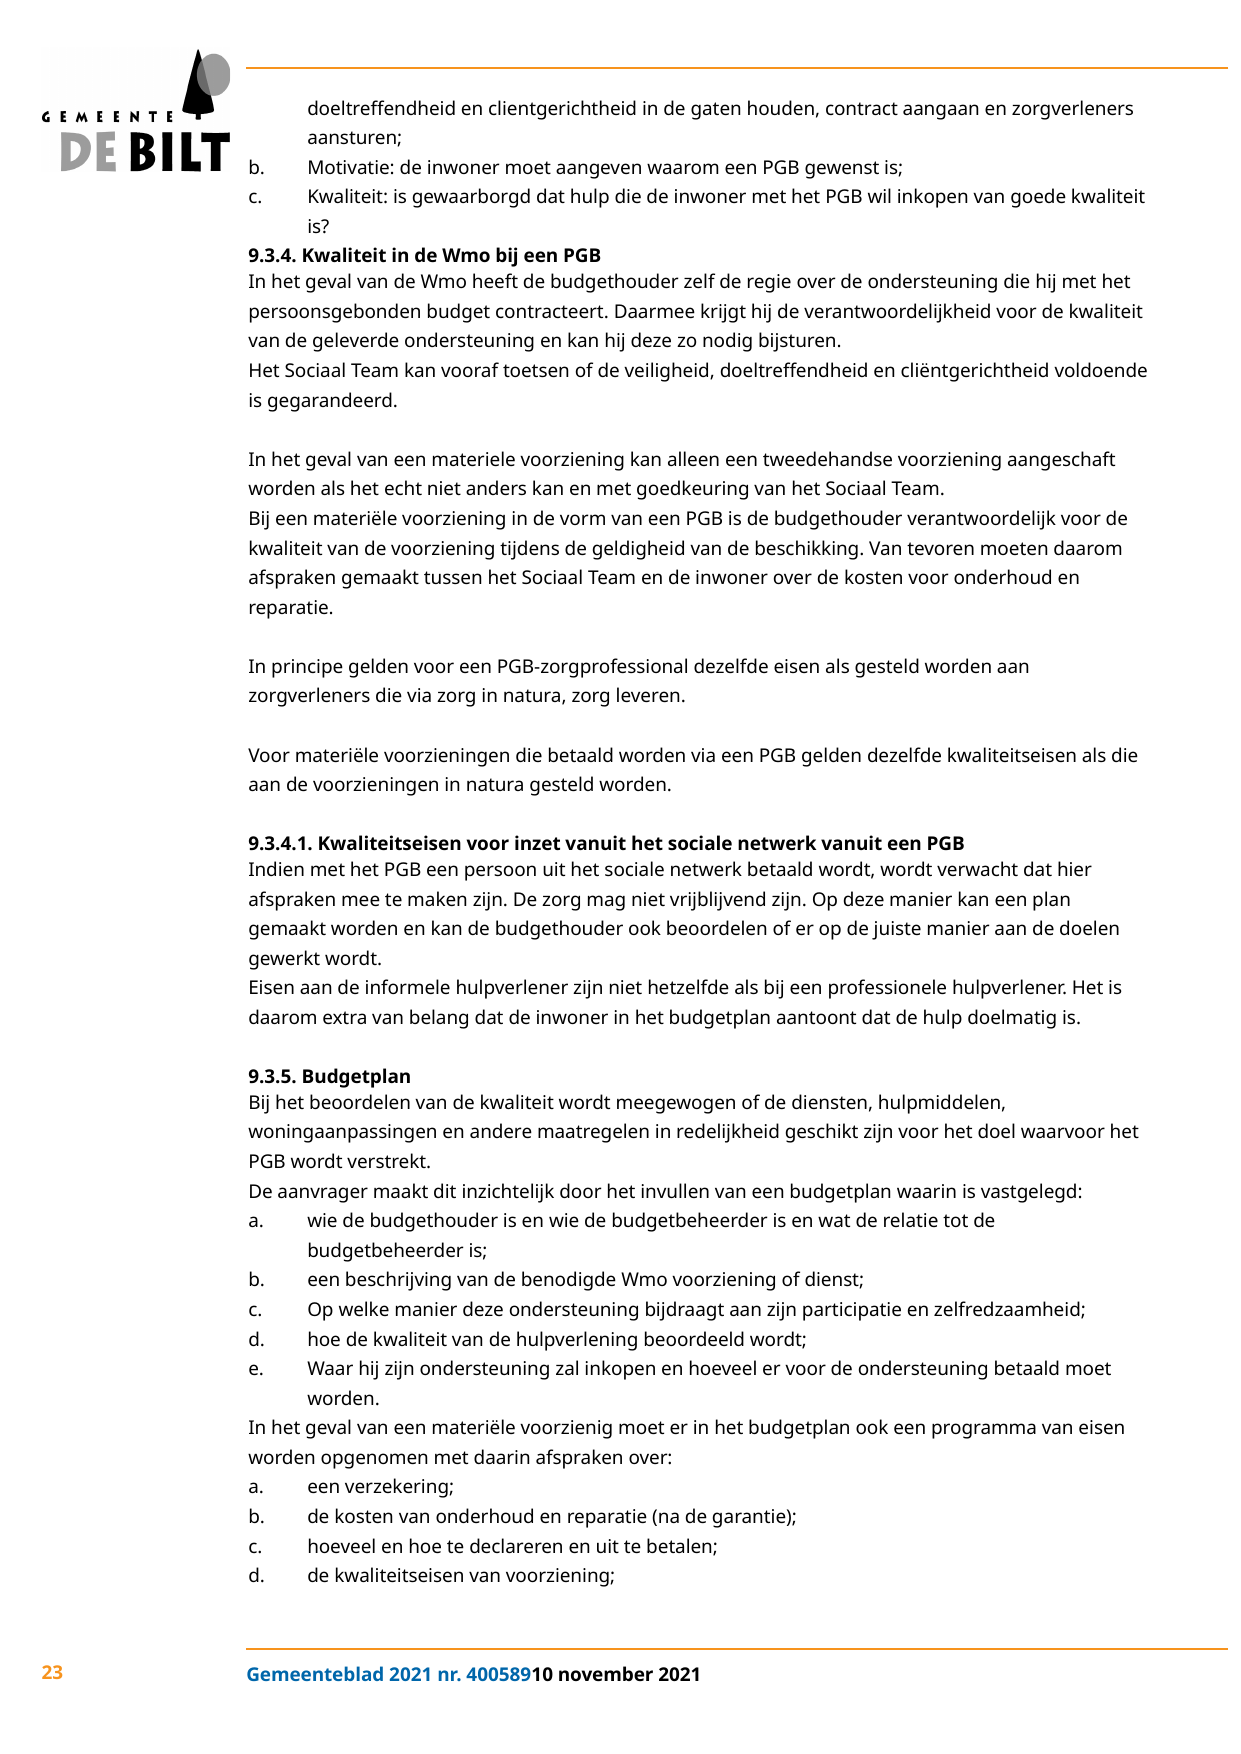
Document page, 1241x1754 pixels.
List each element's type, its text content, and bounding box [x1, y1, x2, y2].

text 9.3.5. Budgetplan [248, 1063, 1152, 1089]
list Waar hij zijn ondersteuning zal inkopen en hoeveel er voor de ondersteuning betaald moet worden. [248, 1355, 1152, 1411]
list hoe de kwaliteit van de hulpverlening beoordeeld wordt; [248, 1326, 1152, 1351]
text In het geval van de Wmo heeft de budgethouder zelf de regie over de ondersteuning die hij met het persoonsgebonden budget contracteert. Daarmee krijgt hij de verantwoordelijkheid voor de kwaliteit van de geleverde ondersteuning en kan hij deze zo nodig bijsturen. [248, 268, 1152, 353]
text Indien met het PGB een persoon uit het sociale netwerk betaald wordt, wordt verwacht dat hier afspraken mee te maken zijn. De zorg mag niet vrijblijvend zijn. Op deze manier kan een plan gemaakt worden en kan de budgethouder ook beoordelen of er op de juiste manier aan de doelen gewerkt wordt. [248, 856, 1152, 971]
text In principe gelden voor een PGB-zorgprofessional dezelfde eisen als gesteld worden aan zorgverleners die via zorg in natura, zorg leveren. [248, 653, 1152, 708]
list hoeveel en hoe te declareren en uit te betalen; [248, 1533, 1152, 1558]
list een verzekering; [248, 1474, 1152, 1499]
list de kosten van onderhoud en reparatie (na de garantie); [248, 1503, 1152, 1529]
text Het Sociaal Team kan vooraf toetsen of de veiligheid, doeltreffendheid en cliëntgerichtheid voldoende is gegarandeerd. [248, 357, 1152, 412]
text Bij het beoordelen van de kwaliteit wordt meegewogen of de diensten, hulpmiddelen, woningaanpassingen en andere maatregelen in redelijkheid geschikt zijn voor het doel waarvoor het PGB wordt verstrekt. [248, 1089, 1152, 1174]
list wie de budgethouder is en wie de budgetbeheerder is en wat de relatie tot de budgetbeheerder is; [248, 1207, 1152, 1263]
list een beschrijving van de benodigde Wmo voorziening of dienst; [248, 1267, 1152, 1292]
list Motivatie: de inwoner moet aangeven waarom een PGB gewenst is; [248, 154, 1152, 180]
text In het geval van een materiele voorziening kan alleen een tweedehandse voorziening aangeschaft worden als het echt niet anders kan en met goedkeuring van het Sociaal Team. [248, 446, 1152, 501]
text In het geval van een materiële voorzienig moet er in het budgetplan ook een programma van eisen worden opgenomen met daarin afspraken over: [248, 1414, 1152, 1470]
list de kwaliteitseisen van voorziening; [248, 1562, 1152, 1588]
picture [41, 47, 231, 172]
text 9.3.4.1. Kwaliteitseisen voor inzet vanuit het sociale netwerk vanuit een PGB [248, 831, 1152, 856]
list Op welke manier deze ondersteuning bijdraagt aan zijn participatie en zelfredzaamheid; [248, 1296, 1152, 1322]
text Bij een materiële voorziening in de vorm van een PGB is de budgethouder verantwoordelijk voor de kwaliteit van de voorziening tijdens de geldigheid van de beschikking. Van tevoren moeten daarom afspraken gemaakt tussen het Sociaal Team en de inwoner over de kosten voor onderhoud en reparatie. [248, 505, 1152, 619]
text De aanvrager maakt dit inzichtelijk door het invullen van een budgetplan waarin is vastgelegd: [248, 1178, 1152, 1203]
text 9.3.4. Kwaliteit in de Wmo bij een PGB [248, 243, 1152, 268]
text Eisen aan de informele hulpverlener zijn niet hetzelfde als bij een professionele hulpverlener. Het is daarom extra van belang dat de inwoner in het budgetplan aantoont dat de hulp doelmatig is. [248, 974, 1152, 1030]
list Kwaliteit: is gewaarborgd dat hulp die de inwoner met het PGB wil inkopen van goede kwaliteit is? [248, 183, 1152, 239]
text Voor materiële voorzieningen die betaald worden via een PGB gelden dezelfde kwaliteitseisen als die aan de voorzieningen in natura gesteld worden. [248, 742, 1152, 797]
list doeltreffendheid en clientgerichtheid in de gaten houden, contract aangaan en zorgverleners aansturen; [248, 95, 1152, 150]
